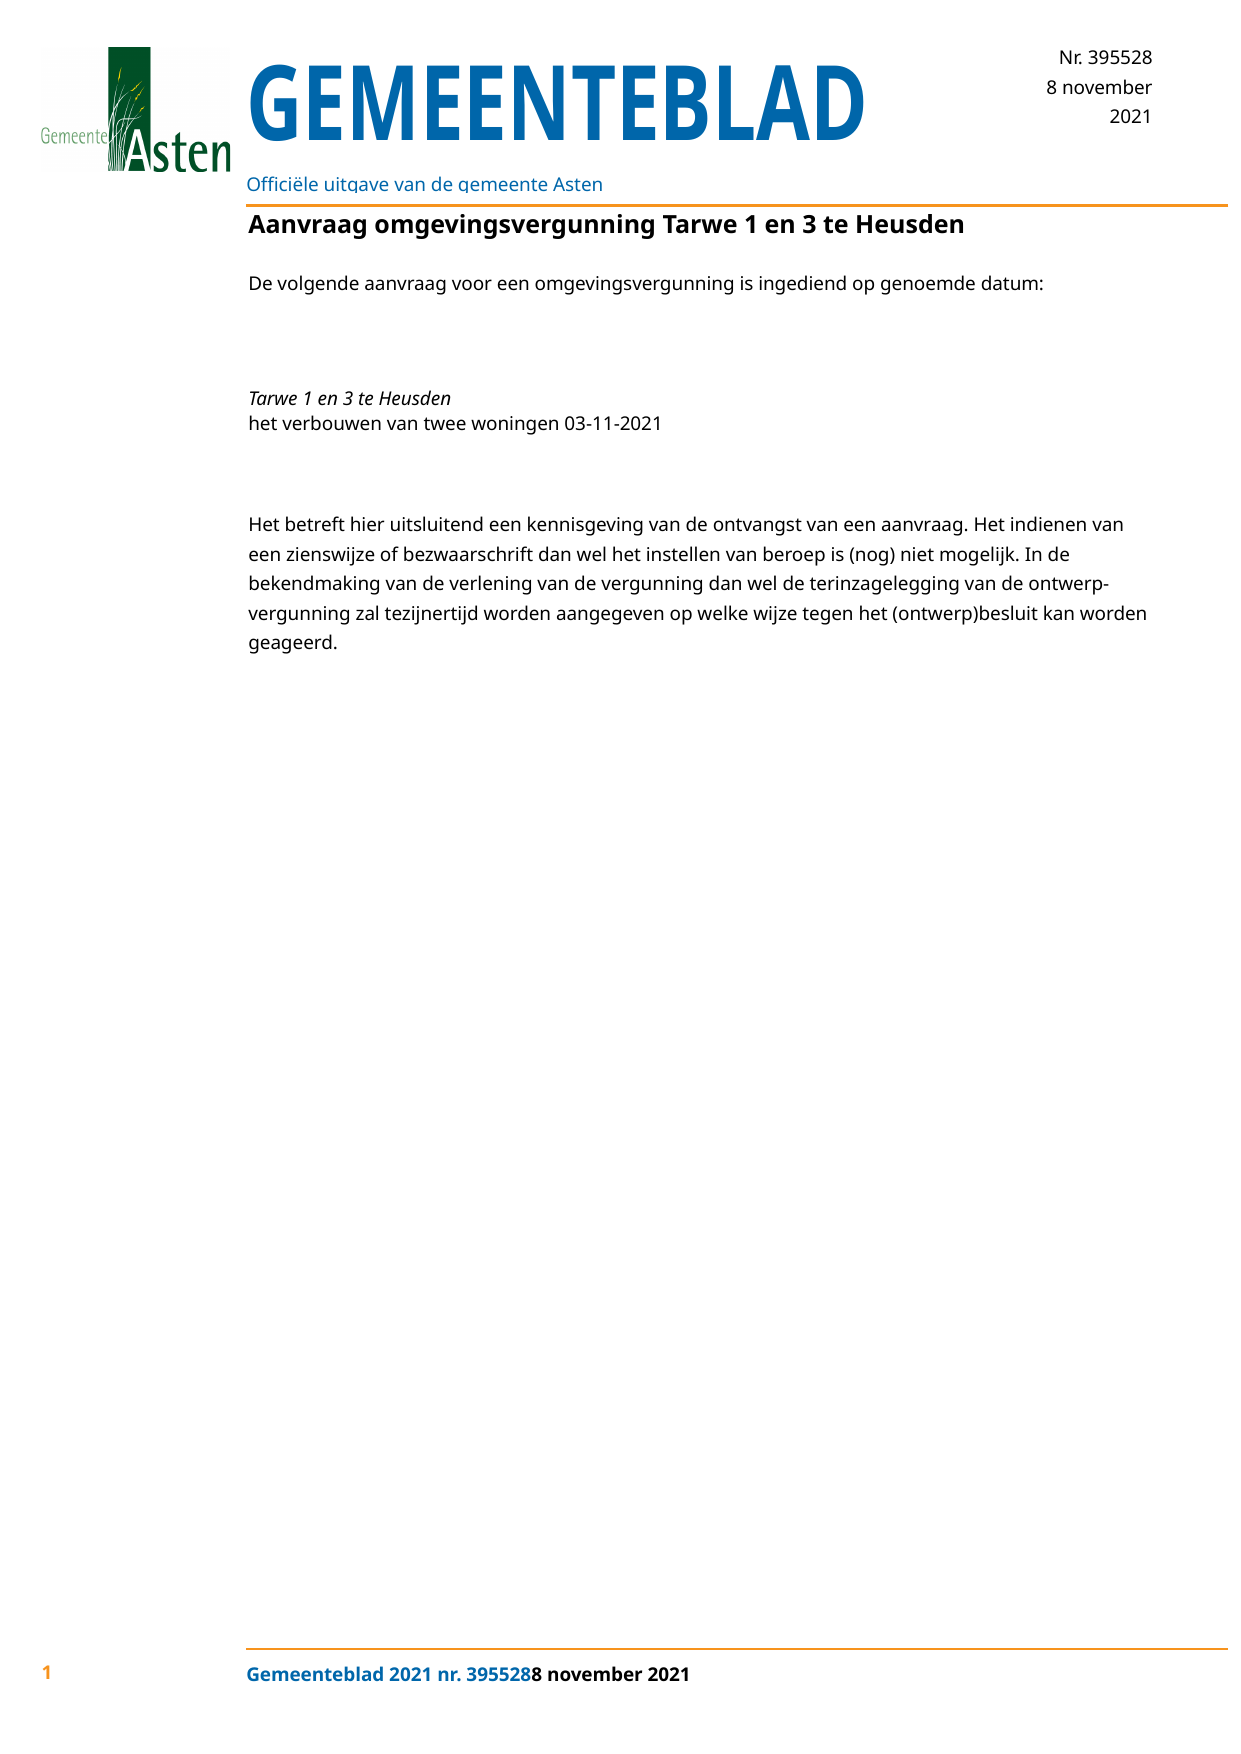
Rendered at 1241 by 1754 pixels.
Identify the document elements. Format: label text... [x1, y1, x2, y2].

text Het betreft hier uitsluitend een kennisgeving van de ontvangst van een aanvraag. Het indienen van een zienswijze of bezwaarschrift dan wel het instellen van beroep is (nog) niet mogelijk. In de bekendmaking van de verlening van de vergunning dan wel de terinzagelegging van de ontwerp-vergunning zal tezijnertijd worden aangegeven op welke wijze tegen het (ontwerp)besluit kan worden geageerd. [248, 511, 1152, 655]
text Aanvraag omgevingsvergunning Tarwe 1 en 3 te Heusden [248, 207, 1152, 241]
text De volgende aanvraag voor een omgevingsvergunning is ingediend op genoemde datum: [248, 270, 1152, 296]
text Tarwe 1 en 3 te Heusden [248, 385, 1152, 410]
picture [41, 47, 231, 172]
text het verbouwen van twee woningen 03-11-2021 [248, 410, 1152, 436]
